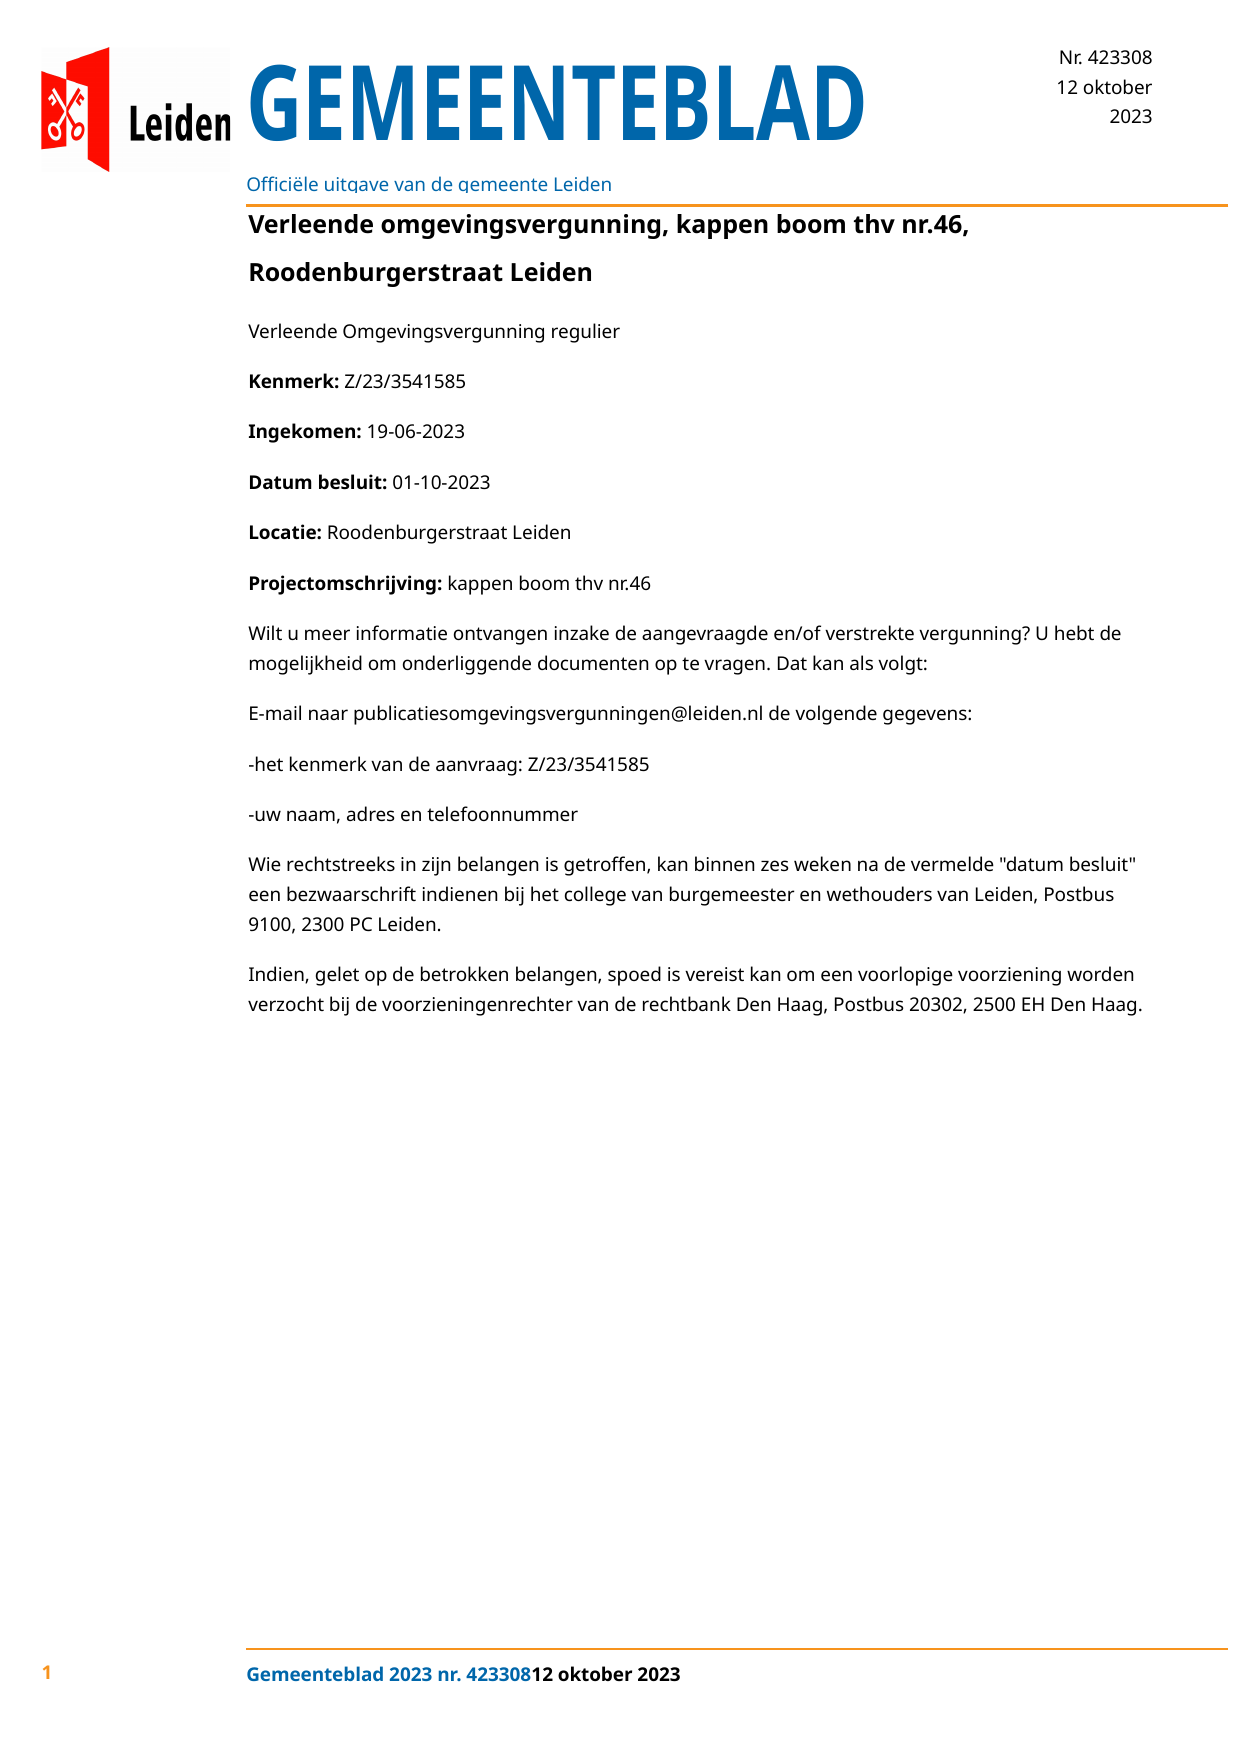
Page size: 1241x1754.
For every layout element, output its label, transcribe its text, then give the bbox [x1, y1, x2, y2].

text Locatie: Roodenburgerstraat Leiden [248, 519, 1152, 545]
text Kenmerk: Z/23/3541585 [248, 368, 1152, 394]
text Verleende omgevingsvergunning, kappen boom thv nr.46, Roodenburgerstraat Leiden [248, 207, 1152, 288]
text Projectomschrijving: kappen boom thv nr.46 [248, 570, 1152, 596]
picture [41, 47, 231, 172]
text E-mail naar publicatiesomgevingsvergunningen@leiden.nl de volgende gegevens: [248, 700, 1152, 726]
text -uw naam, adres en telefoonnummer [248, 801, 1152, 827]
text -het kenmerk van de aanvraag: Z/23/3541585 [248, 751, 1152, 777]
text Verleende Omgevingsvergunning regulier [248, 318, 1152, 344]
text Wilt u meer informatie ontvangen inzake de aangevraagde en/of verstrekte vergunning? U hebt de mogelijkheid om onderliggende documenten op te vragen. Dat kan als volgt: [248, 620, 1152, 676]
text Ingekomen: 19-06-2023 [248, 419, 1152, 444]
text Datum besluit: 01-10-2023 [248, 469, 1152, 495]
text Indien, gelet op de betrokken belangen, spoed is vereist kan om een voorlopige voorziening worden verzocht bij de voorzieningenrechter van de rechtbank Den Haag, Postbus 20302, 2500 EH Den Haag. [248, 961, 1152, 1017]
text Wie rechtstreeks in zijn belangen is getroffen, kan binnen zes weken na de vermelde "datum besluit" een bezwaarschrift indienen bij het college van burgemeester en wethouders van Leiden, Postbus 9100, 2300 PC Leiden. [248, 852, 1152, 937]
